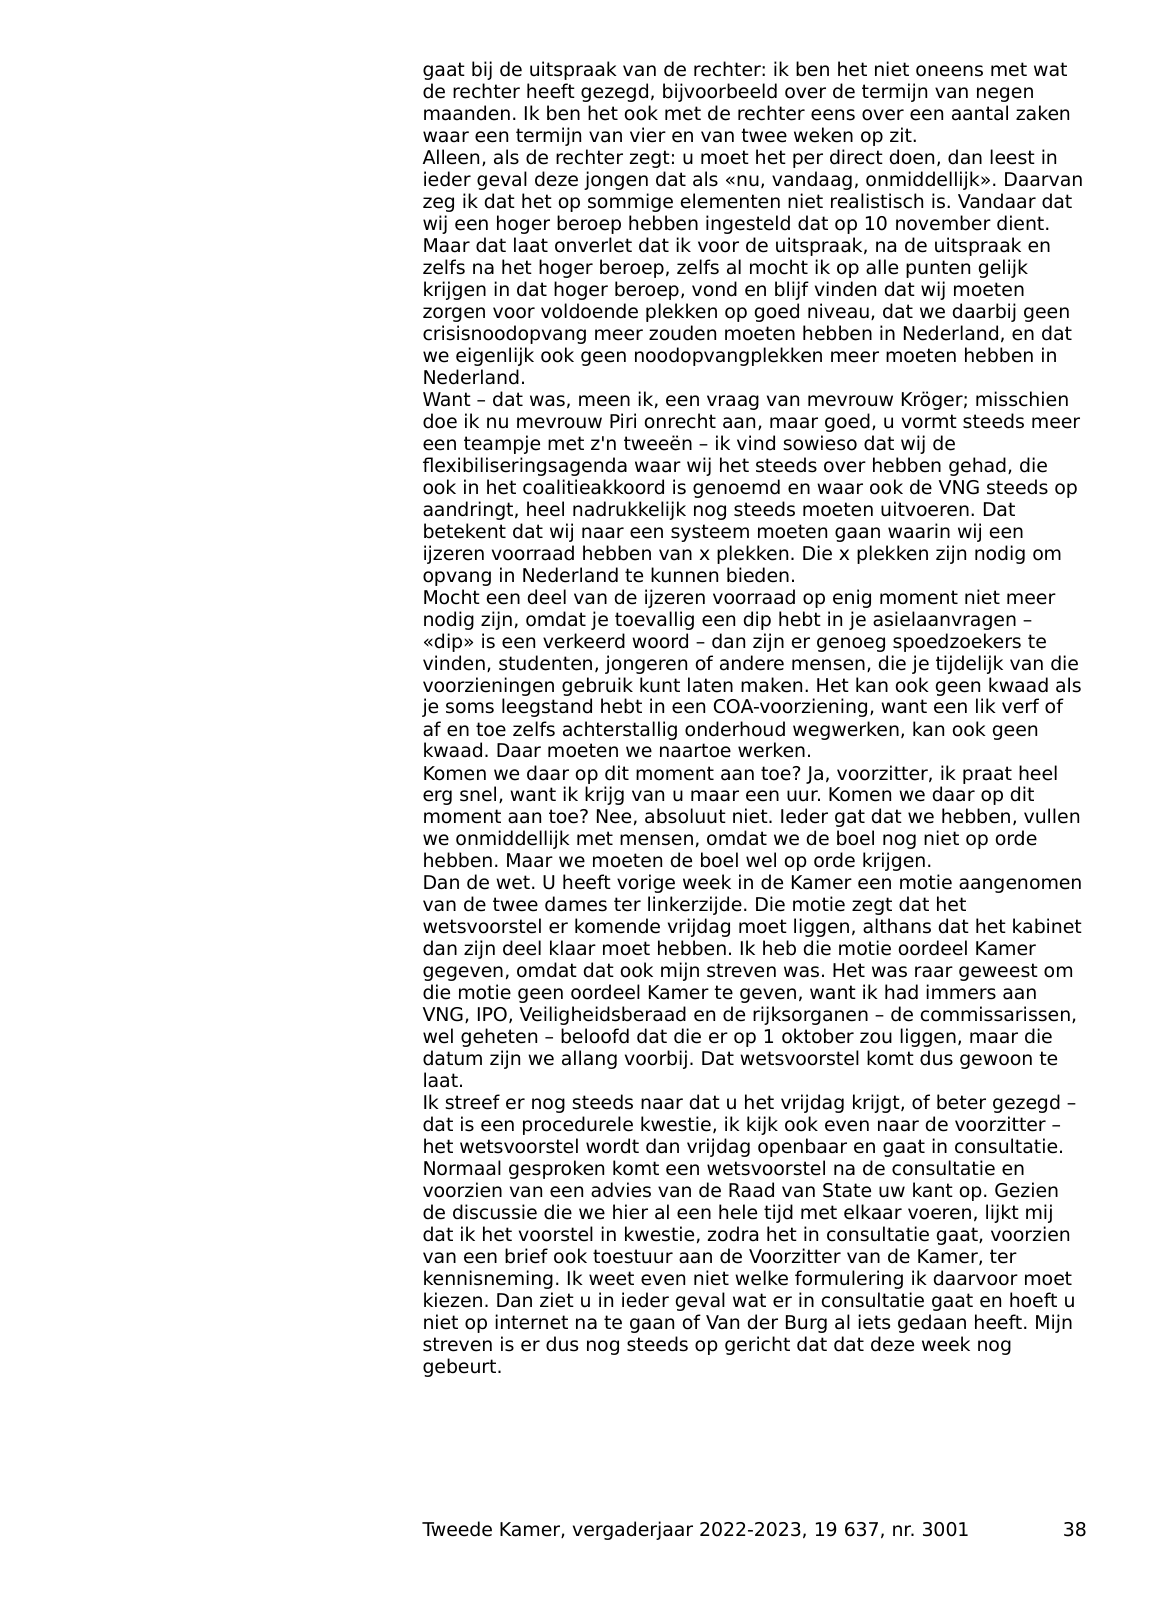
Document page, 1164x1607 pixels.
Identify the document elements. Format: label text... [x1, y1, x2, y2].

text Komen we daar op dit moment aan toe? Ja, voorzitter, ik praat heel erg snel, want ik krijg van u maar een uur. Komen we daar op dit moment aan toe? Nee, absoluut niet. Ieder gat dat we hebben, vullen we onmiddellijk met mensen, omdat we de boel nog niet op orde hebben. Maar we moeten de boel wel op orde krijgen. [422, 762, 1087, 872]
text Alleen, als de rechter zegt: u moet het per direct doen, dan leest in ieder geval deze jongen dat als «nu, vandaag, onmiddellijk». Daarvan zeg ik dat het op sommige elementen niet realistisch is. Vandaar dat wij een hoger beroep hebben ingesteld dat op 10 november dient. Maar dat laat onverlet dat ik voor de uitspraak, na de uitspraak en zelfs na het hoger beroep, zelfs al mocht ik op alle punten gelijk krijgen in dat hoger beroep, vond en blijf vinden dat wij moeten zorgen voor voldoende plekken op goed niveau, dat we daarbij geen crisisnoodopvang meer zouden moeten hebben in Nederland, en dat we eigenlijk ook geen noodopvangplekken meer moeten hebben in Nederland. [422, 147, 1087, 389]
text Want – dat was, meen ik, een vraag van mevrouw Kröger; misschien doe ik nu mevrouw Piri onrecht aan, maar goed, u vormt steeds meer een teampje met z'n tweeën – ik vind sowieso dat wij de flexibiliseringsagenda waar wij het steeds over hebben gehad, die ook in het coalitieakkoord is genoemd en waar ook de VNG steeds op aandringt, heel nadrukkelijk nog steeds moeten uitvoeren. Dat betekent dat wij naar een systeem moeten gaan waarin wij een ijzeren voorraad hebben van x plekken. Die x plekken zijn nodig om opvang in Nederland te kunnen bieden. [422, 389, 1087, 587]
text Dan de wet. U heeft vorige week in de Kamer een motie aangenomen van de twee dames ter linkerzijde. Die motie zegt dat het wetsvoorstel er komende vrijdag moet liggen, althans dat het kabinet dan zijn deel klaar moet hebben. Ik heb die motie oordeel Kamer gegeven, omdat dat ook mijn streven was. Het was raar geweest om die motie geen oordeel Kamer te geven, want ik had immers aan VNG, IPO, Veiligheidsberaad en de rijksorganen – de commissarissen, wel geheten – beloofd dat die er op 1 oktober zou liggen, maar die datum zijn we allang voorbij. Dat wetsvoorstel komt dus gewoon te laat. [422, 872, 1087, 1092]
text Mocht een deel van de ijzeren voorraad op enig moment niet meer nodig zijn, omdat je toevallig een dip hebt in je asielaanvragen – «dip» is een verkeerd woord – dan zijn er genoeg spoedzoekers te vinden, studenten, jongeren of andere mensen, die je tijdelijk van die voorzieningen gebruik kunt laten maken. Het kan ook geen kwaad als je soms leegstand hebt in een COA-voorziening, want een lik verf of af en toe zelfs achterstallig onderhoud wegwerken, kan ook geen kwaad. Daar moeten we naartoe werken. [422, 587, 1087, 762]
text gaat bij de uitspraak van de rechter: ik ben het niet oneens met wat de rechter heeft gezegd, bijvoorbeeld over de termijn van negen maanden. Ik ben het ook met de rechter eens over een aantal zaken waar een termijn van vier en van twee weken op zit. [422, 59, 1087, 147]
text Ik streef er nog steeds naar dat u het vrijdag krijgt, of beter gezegd – dat is een procedurele kwestie, ik kijk ook even naar de voorzitter – het wetsvoorstel wordt dan vrijdag openbaar en gaat in consultatie. Normaal gesproken komt een wetsvoorstel na de consultatie en voorzien van een advies van de Raad van State uw kant op. Gezien de discussie die we hier al een hele tijd met elkaar voeren, lijkt mij dat ik het voorstel in kwestie, zodra het in consultatie gaat, voorzien van een brief ook toestuur aan de Voorzitter van de Kamer, ter kennisneming. Ik weet even niet welke formulering ik daarvoor moet kiezen. Dan ziet u in ieder geval wat er in consultatie gaat en hoeft u niet op internet na te gaan of Van der Burg al iets gedaan heeft. Mijn streven is er dus nog steeds op gericht dat dat deze week nog gebeurt. [422, 1092, 1087, 1378]
